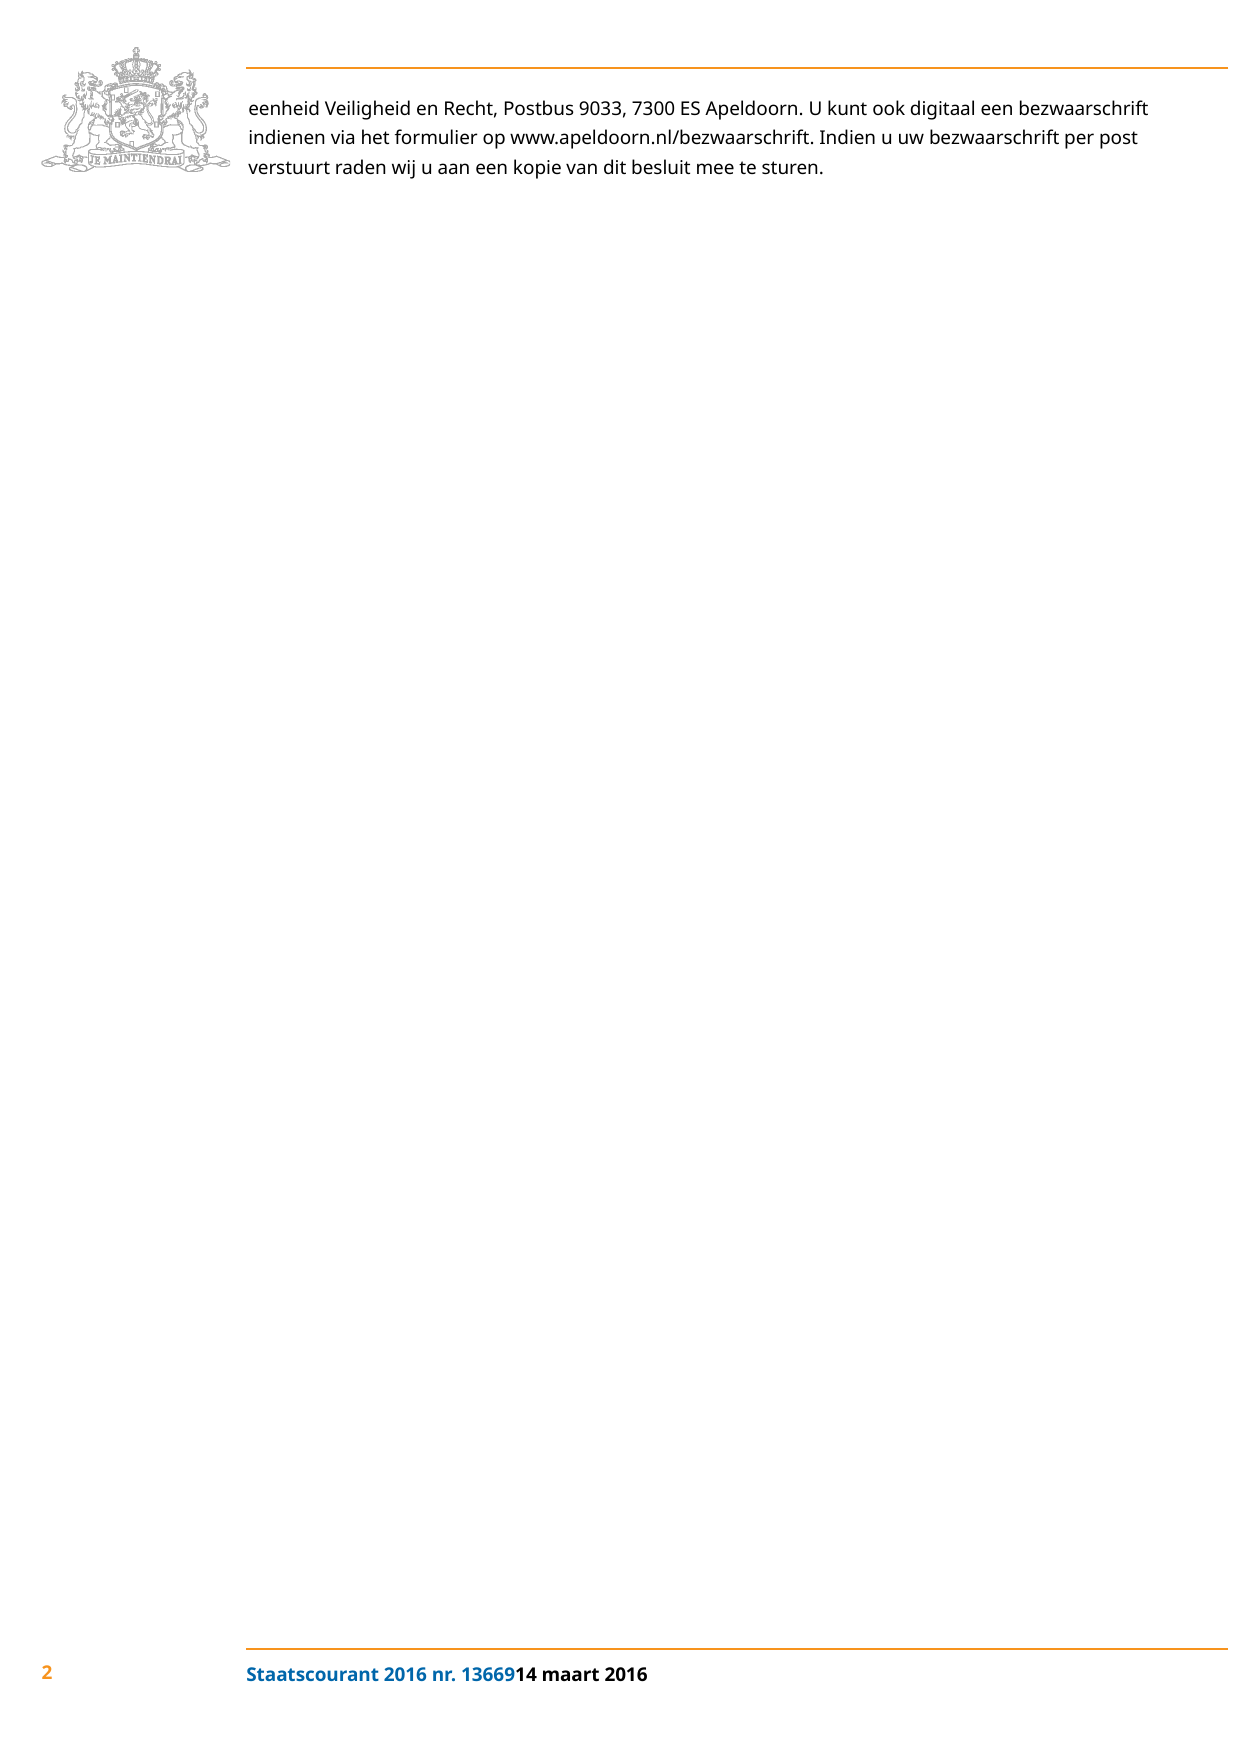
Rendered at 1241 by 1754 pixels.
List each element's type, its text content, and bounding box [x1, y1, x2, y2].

text eenheid Veiligheid en Recht, Postbus 9033, 7300 ES Apeldoorn. U kunt ook digitaal een bezwaarschrift indienen via het formulier op www.apeldoorn.nl/bezwaarschrift. Indien u uw bezwaarschrift per post verstuurt raden wij u aan een kopie van dit besluit mee te sturen. [248, 95, 1152, 180]
picture [41, 47, 231, 172]
